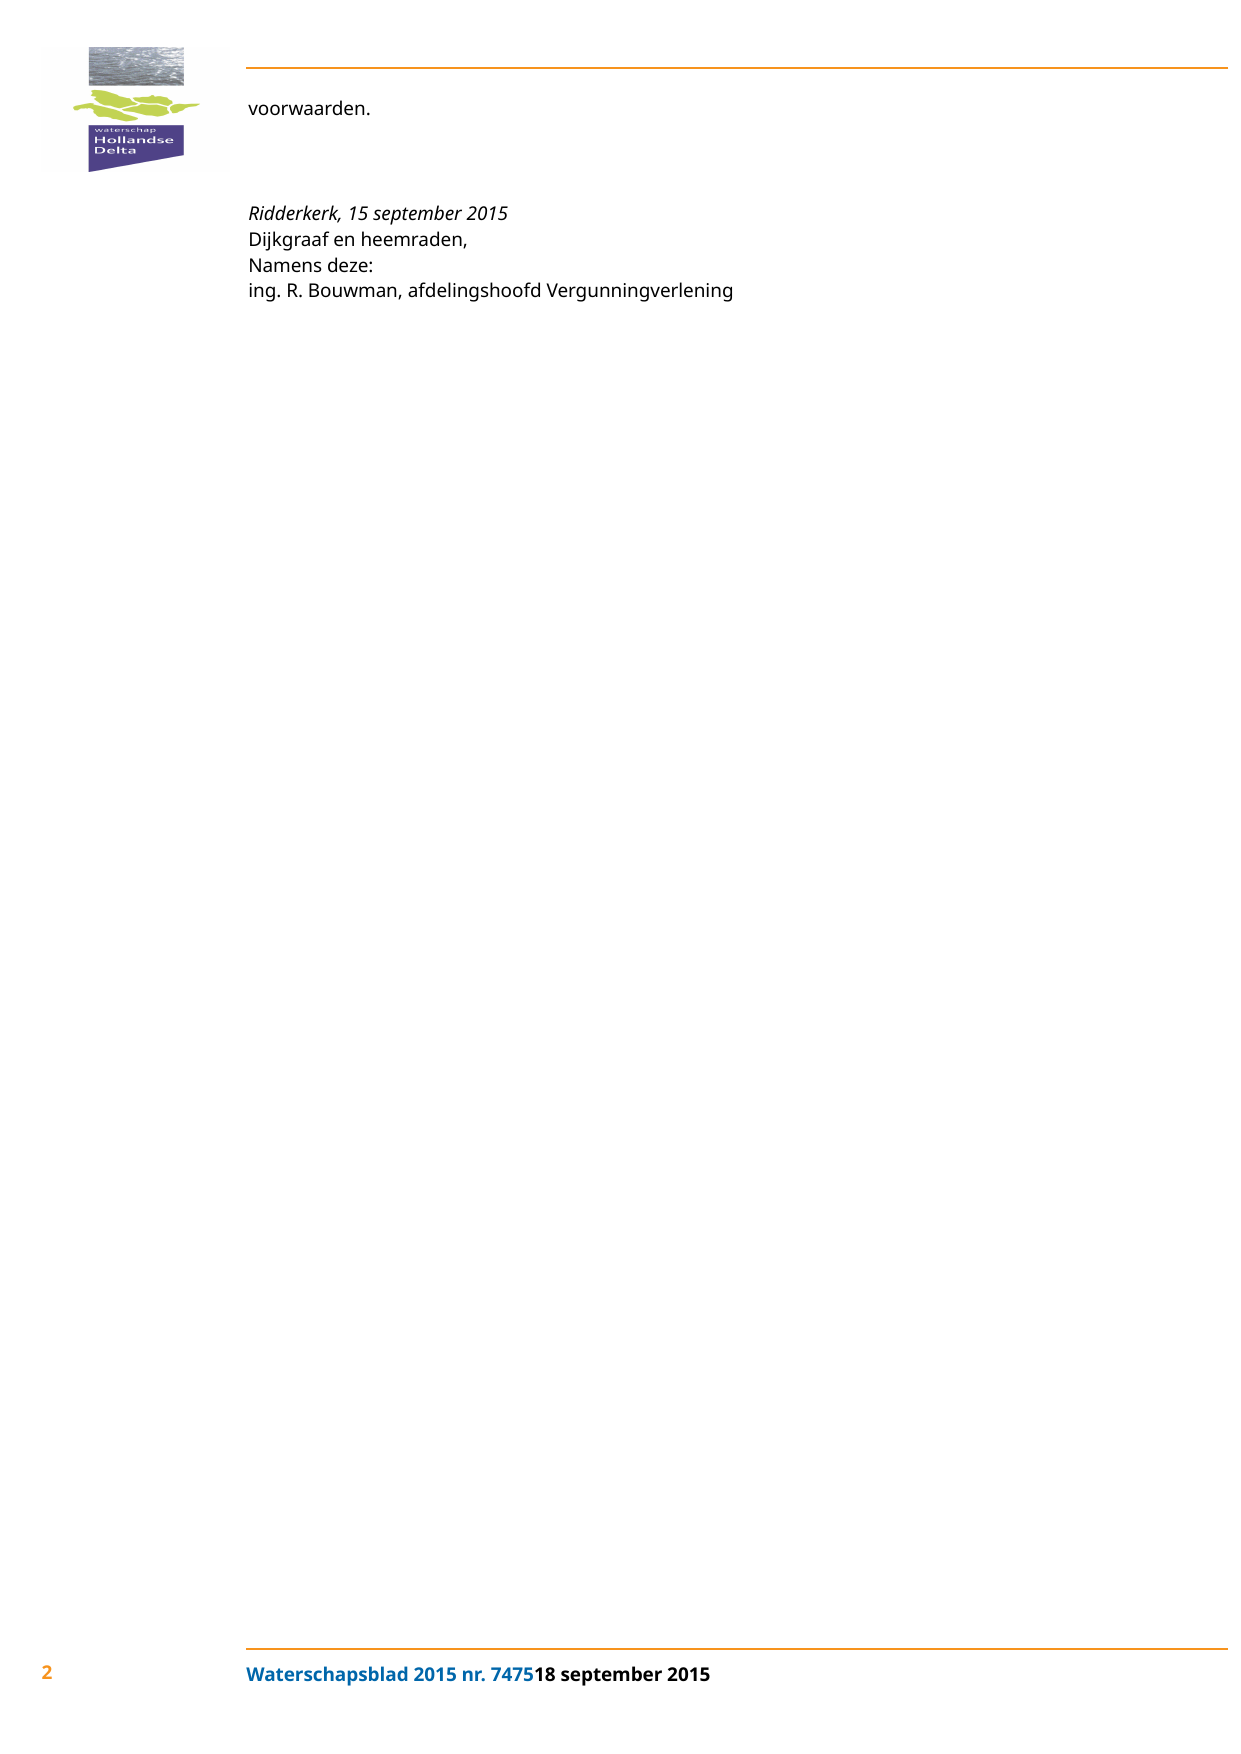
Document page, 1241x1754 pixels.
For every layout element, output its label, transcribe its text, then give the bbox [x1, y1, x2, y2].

text voorwaarden. [248, 95, 1152, 121]
text ing. R. Bouwman, afdelingshoofd Vergunningverlening [248, 278, 1152, 303]
text Dijkgraaf en heemraden, [248, 226, 1152, 252]
picture [41, 47, 231, 172]
text Ridderkerk, 15 september 2015 [248, 201, 1152, 226]
text Namens deze: [248, 252, 1152, 278]
